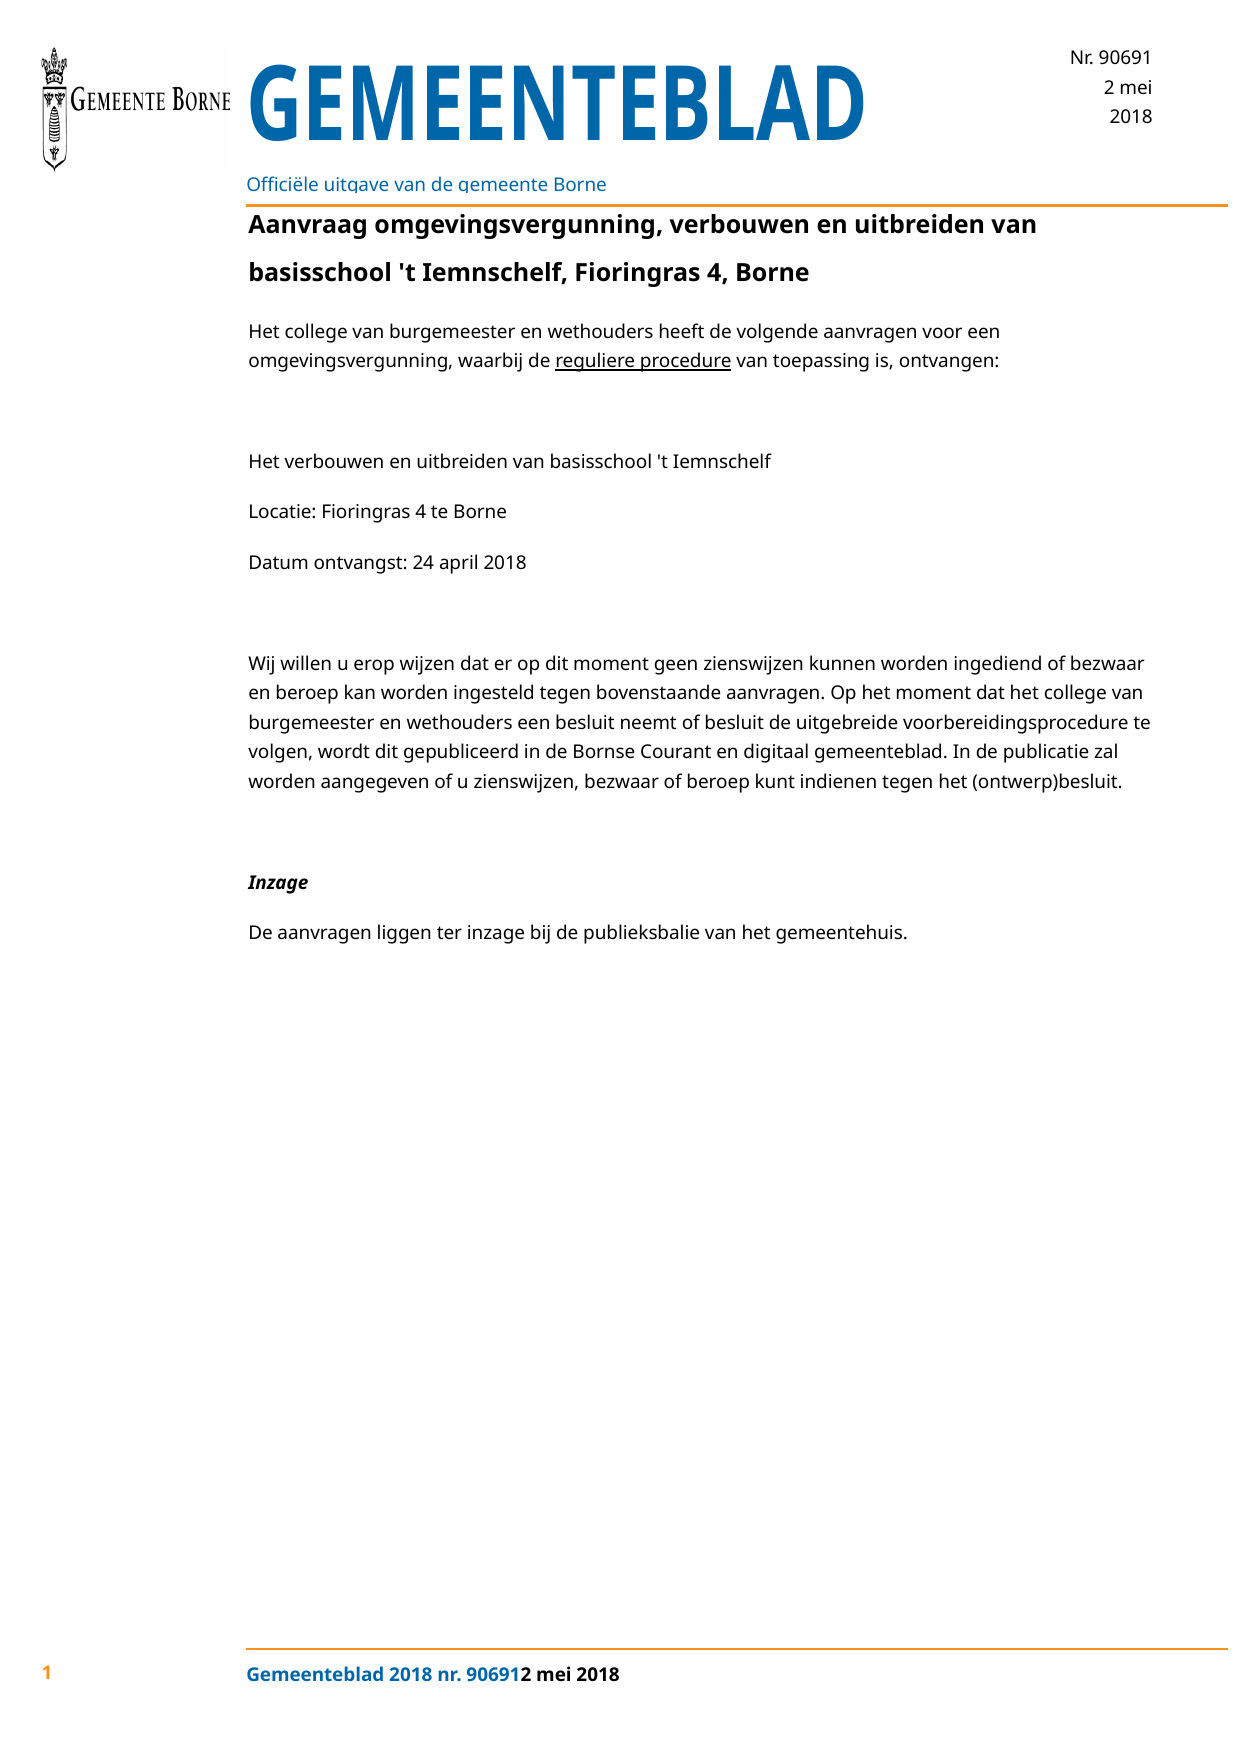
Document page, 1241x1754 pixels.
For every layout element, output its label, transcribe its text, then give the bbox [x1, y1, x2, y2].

picture [41, 47, 231, 172]
text Datum ontvangst: 24 april 2018 [248, 549, 1152, 575]
text Inzage [248, 869, 1152, 895]
text Het verbouwen en uitbreiden van basisschool 't Iemnschelf [248, 448, 1152, 474]
text Wij willen u erop wijzen dat er op dit moment geen zienswijzen kunnen worden ingediend of bezwaar en beroep kan worden ingesteld tegen bovenstaande aanvragen. Op het moment dat het college van burgemeester en wethouders een besluit neemt of besluit de uitgebreide voorbereidingsprocedure te volgen, wordt dit gepubliceerd in de Bornse Courant en digitaal gemeenteblad. In de publicatie zal worden aangegeven of u zienswijzen, bezwaar of beroep kunt indienen tegen het (ontwerp)besluit. [248, 650, 1152, 794]
text Aanvraag omgevingsvergunning, verbouwen en uitbreiden van basisschool 't Iemnschelf, Fioringras 4, Borne [248, 207, 1152, 288]
text Het college van burgemeester en wethouders heeft de volgende aanvragen voor een omgevingsvergunning, waarbij de reguliere procedure van toepassing is, ontvangen: [248, 318, 1152, 373]
text Locatie: Fioringras 4 te Borne [248, 499, 1152, 524]
text De aanvragen liggen ter inzage bij de publieksbalie van het gemeentehuis. [248, 919, 1152, 945]
